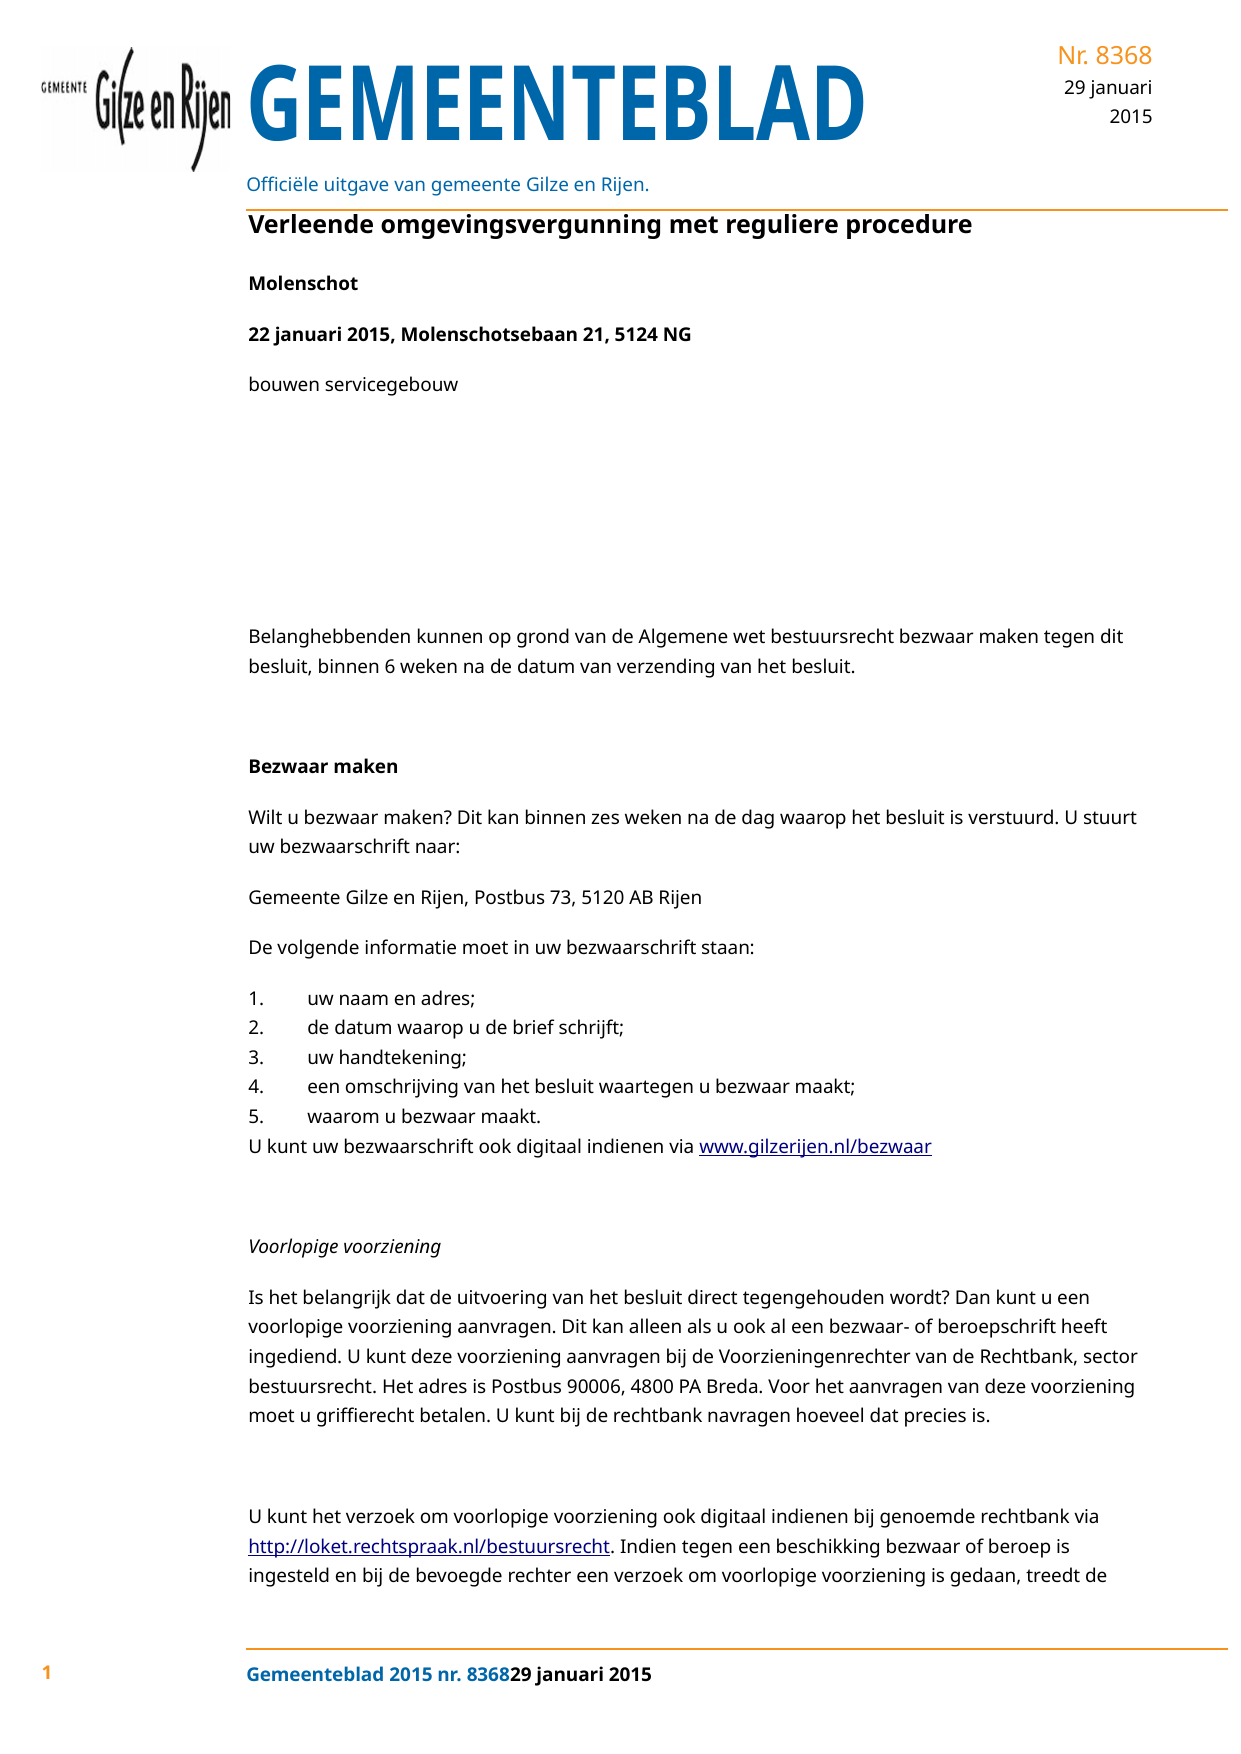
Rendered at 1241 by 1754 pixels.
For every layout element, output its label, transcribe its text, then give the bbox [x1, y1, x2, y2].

text Molenschot [248, 270, 1152, 296]
list de datum waarop u de brief schrijft; [248, 1014, 1152, 1040]
text Voorlopige voorziening [248, 1234, 1152, 1259]
list een omschrijving van het besluit waartegen u bezwaar maakt; [248, 1074, 1152, 1099]
text bouwen servicegebouw [248, 371, 1152, 397]
text Is het belangrijk dat de uitvoering van het besluit direct tegengehouden wordt? Dan kunt u een voorlopige voorziening aanvragen. Dit kan alleen als u ook al een bezwaar- of beroepschrift heeft ingediend. U kunt deze voorziening aanvragen bij de Voorzieningenrechter van de Rechtbank, sector bestuursrecht. Het adres is Postbus 90006, 4800 PA Breda. Voor het aanvragen van deze voorziening moet u griffierecht betalen. U kunt bij de rechtbank navragen hoeveel dat precies is. [248, 1284, 1152, 1428]
text U kunt het verzoek om voorlopige voorziening ook digitaal indienen bij genoemde rechtbank via http://loket.rechtspraak.nl/bestuursrecht. Indien tegen een beschikking bezwaar of beroep is ingesteld en bij de bevoegde rechter een verzoek om voorlopige voorziening is gedaan, treedt de [248, 1503, 1152, 1588]
text De volgende informatie moet in uw bezwaarschrift staan: [248, 934, 1152, 960]
text Belanghebbenden kunnen op grond van de Algemene wet bestuursrecht bezwaar maken tegen dit besluit, binnen 6 weken na de datum van verzending van het besluit. [248, 623, 1152, 678]
list uw naam en adres; [248, 985, 1152, 1011]
picture [41, 47, 231, 172]
text U kunt uw bezwaarschrift ook digitaal indienen via www.gilzerijen.nl/bezwaar [248, 1133, 1152, 1158]
text Bezwaar maken [248, 754, 1152, 779]
list waarom u bezwaar maakt. [248, 1103, 1152, 1129]
text Gemeente Gilze en Rijen, Postbus 73, 5120 AB Rijen [248, 884, 1152, 910]
text Wilt u bezwaar maken? Dit kan binnen zes weken na de dag waarop het besluit is verstuurd. U stuurt uw bezwaarschrift naar: [248, 804, 1152, 859]
text 22 januari 2015, Molenschotsebaan 21, 5124 NG [248, 321, 1152, 346]
list uw handtekening; [248, 1044, 1152, 1070]
text Verleende omgevingsvergunning met reguliere procedure [248, 211, 1152, 241]
